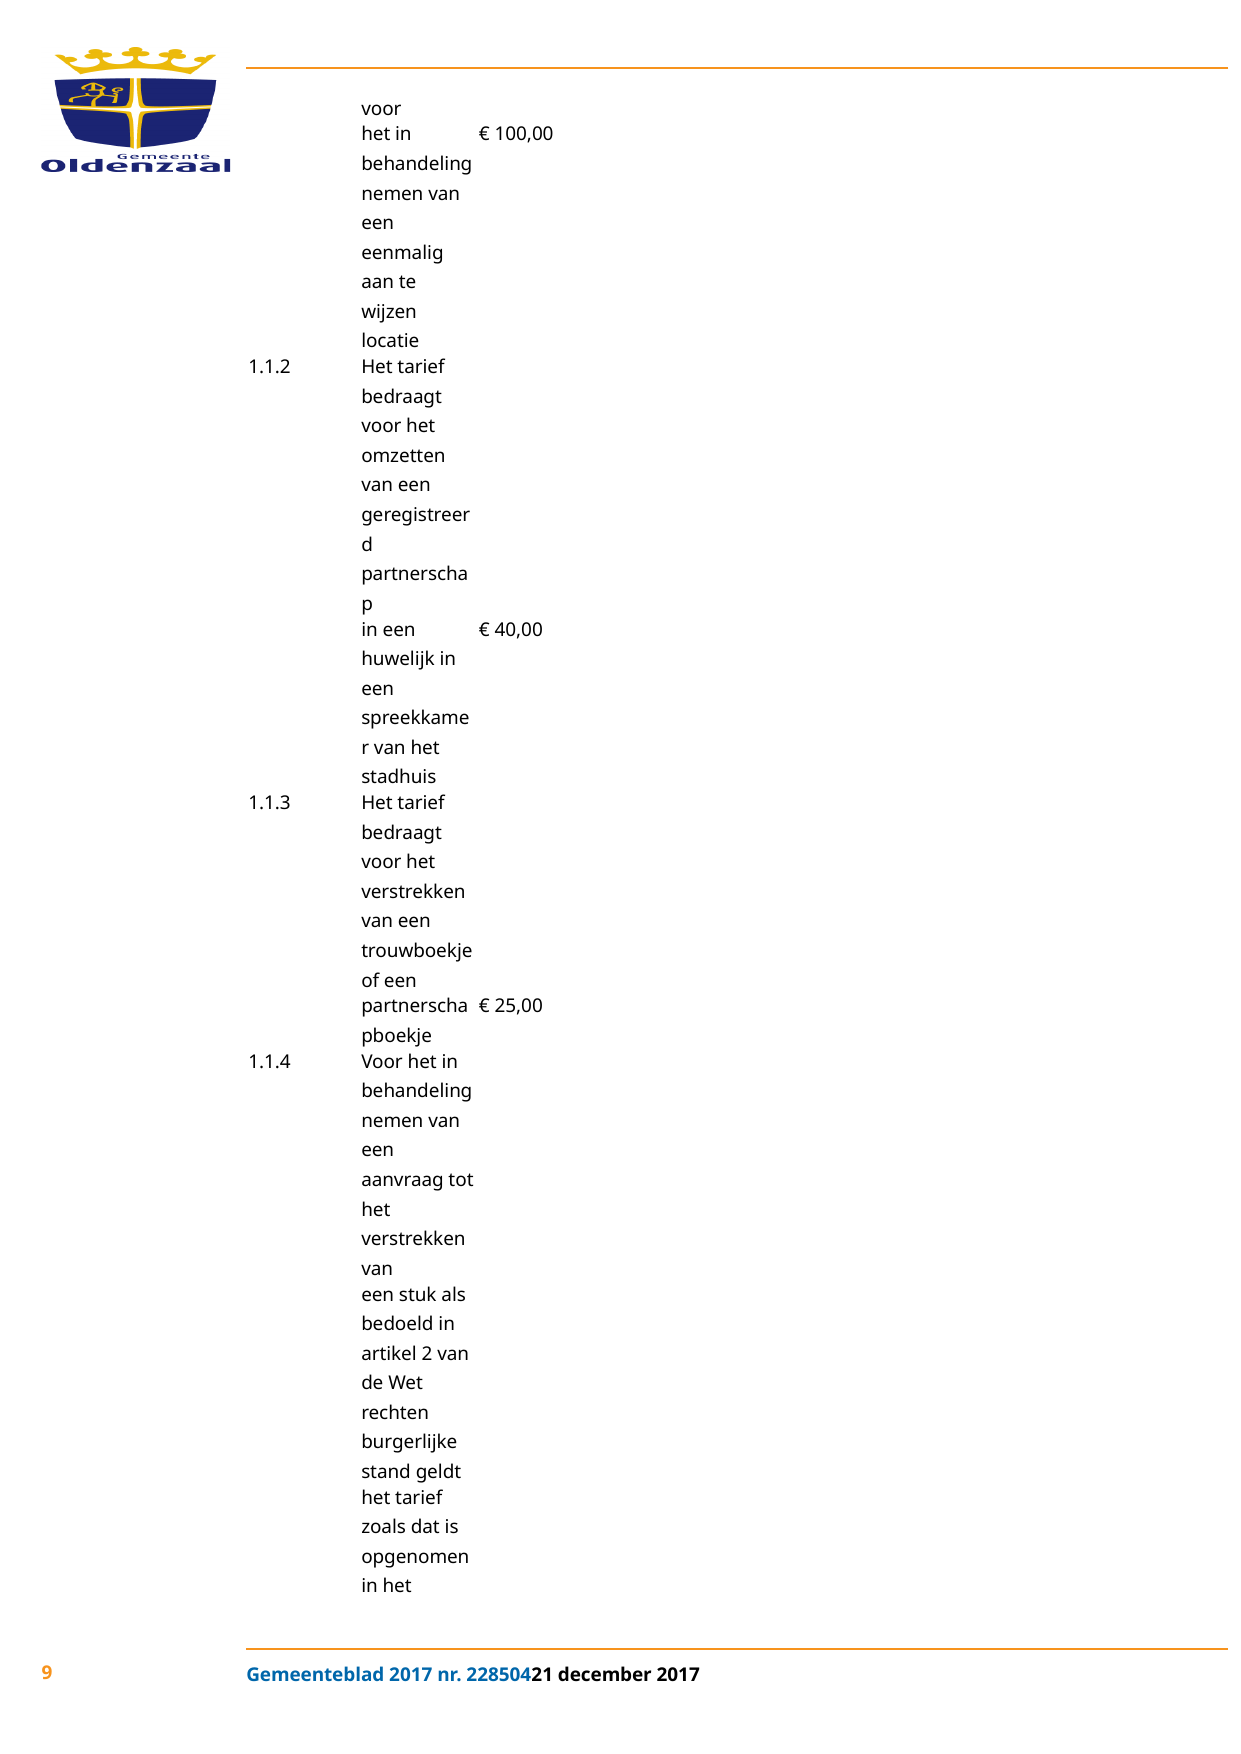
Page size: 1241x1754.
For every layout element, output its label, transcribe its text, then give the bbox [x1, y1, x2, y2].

table_cell Het tarief bedraagt voor het omzetten van een geregistreerd partnerschap [361, 353, 474, 616]
table_cell [587, 616, 700, 789]
picture [41, 47, 231, 172]
table_cell voor [361, 95, 474, 121]
table_cell [474, 95, 587, 121]
table_cell [587, 789, 700, 993]
table_cell [248, 1484, 361, 1598]
table_cell [248, 121, 361, 353]
table_cell [248, 1281, 361, 1484]
table_cell [474, 1484, 587, 1598]
table_cell [587, 121, 700, 353]
table_cell € 40,00 [474, 616, 587, 789]
table_cell het in behandeling nemen van een eenmalig aan te wijzen locatie [361, 121, 474, 353]
table_cell [587, 353, 700, 616]
table_cell [248, 95, 361, 121]
table_cell [587, 993, 700, 1048]
table_cell [474, 1281, 587, 1484]
table_cell 1.1.3 [248, 789, 361, 993]
table_cell [248, 993, 361, 1048]
table_cell [474, 1048, 587, 1281]
table_cell [587, 95, 700, 121]
table_cell Het tarief bedraagt voor het verstrekken van een trouwboekje of een [361, 789, 474, 993]
table_cell [587, 1281, 700, 1484]
table_cell het tarief zoals dat is opgenomen in het [361, 1484, 474, 1598]
table_cell € 25,00 [474, 993, 587, 1048]
table_cell [248, 616, 361, 789]
table_cell [587, 1484, 700, 1598]
table_cell [474, 353, 587, 616]
table_cell € 100,00 [474, 121, 587, 353]
table_cell een stuk als bedoeld in artikel 2 van de Wet rechten burgerlijke stand geldt [361, 1281, 474, 1484]
table_cell in een huwelijk in een spreekkamer van het stadhuis [361, 616, 474, 789]
table_cell Voor het in behandeling nemen van een aanvraag tot het verstrekken van [361, 1048, 474, 1281]
table_cell [587, 1048, 700, 1281]
table_cell 1.1.4 [248, 1048, 361, 1281]
table_cell 1.1.2 [248, 353, 361, 616]
table_cell [474, 789, 587, 993]
table_cell partnerschapboekje [361, 993, 474, 1048]
